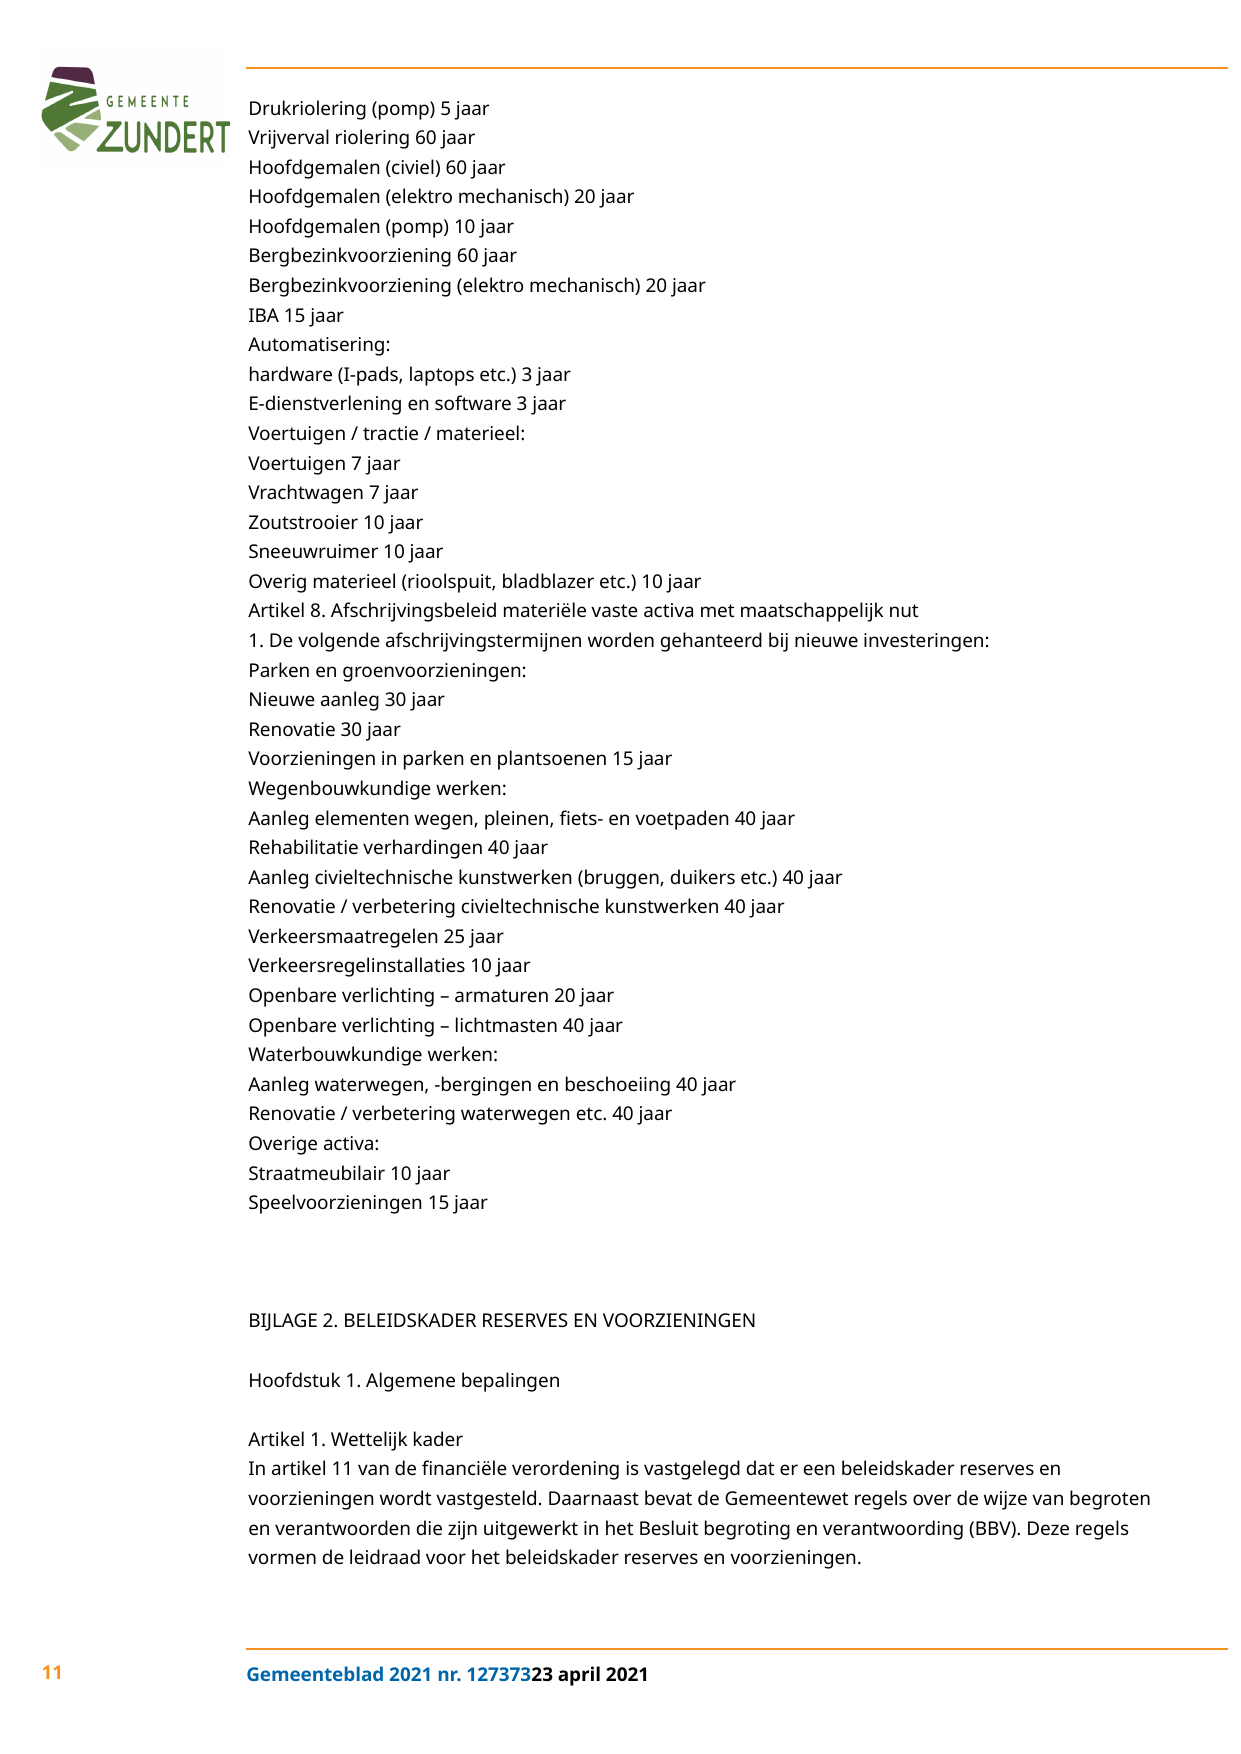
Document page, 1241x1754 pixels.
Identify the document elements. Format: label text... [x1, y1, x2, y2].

text Drukriolering (pomp) 5 jaar [248, 95, 1152, 121]
text Voorzieningen in parken en plantsoenen 15 jaar [248, 746, 1152, 771]
text Voertuigen / tractie / materieel: [248, 420, 1152, 446]
text Parken en groenvoorzieningen: [248, 657, 1152, 683]
text Hoofdstuk 1. Algemene bepalingen [248, 1367, 1152, 1393]
text Vrijverval riolering 60 jaar [248, 124, 1152, 150]
text Automatisering: [248, 331, 1152, 357]
text Artikel 1. Wettelijk kader [248, 1426, 1152, 1452]
text In artikel 11 van de financiële verordening is vastgelegd dat er een beleidskader reserves en voorzieningen wordt vastgesteld. Daarnaast bevat de Gemeentewet regels over de wijze van begroten en verantwoorden die zijn uitgewerkt in het Besluit begroting en verantwoording (BBV). Deze regels vormen de leidraad voor het beleidskader reserves en voorzieningen. [248, 1456, 1152, 1570]
text Overig materieel (rioolspuit, bladblazer etc.) 10 jaar [248, 568, 1152, 594]
text Aanleg elementen wegen, pleinen, fiets- en voetpaden 40 jaar [248, 805, 1152, 831]
text IBA 15 jaar [248, 302, 1152, 328]
text Waterbouwkundige werken: [248, 1041, 1152, 1067]
text Renovatie / verbetering civieltechnische kunstwerken 40 jaar [248, 893, 1152, 919]
text Zoutstrooier 10 jaar [248, 509, 1152, 535]
text Sneeuwruimer 10 jaar [248, 538, 1152, 564]
text 1. De volgende afschrijvingstermijnen worden gehanteerd bij nieuwe investeringen: [248, 627, 1152, 653]
text Hoofdgemalen (civiel) 60 jaar [248, 154, 1152, 180]
text Overige activa: [248, 1130, 1152, 1156]
text Hoofdgemalen (elektro mechanisch) 20 jaar [248, 183, 1152, 209]
text Verkeersmaatregelen 25 jaar [248, 923, 1152, 949]
text BIJLAGE 2. BELEIDSKADER RESERVES EN VOORZIENINGEN [248, 1308, 1152, 1333]
text Nieuwe aanleg 30 jaar [248, 686, 1152, 712]
text Renovatie / verbetering waterwegen etc. 40 jaar [248, 1101, 1152, 1126]
text Openbare verlichting – armaturen 20 jaar [248, 982, 1152, 1008]
text Wegenbouwkundige werken: [248, 775, 1152, 801]
text E-dienstverlening en software 3 jaar [248, 391, 1152, 416]
text Artikel 8. Afschrijvingsbeleid materiële vaste activa met maatschappelijk nut [248, 598, 1152, 623]
text Renovatie 30 jaar [248, 716, 1152, 742]
text Speelvoorzieningen 15 jaar [248, 1189, 1152, 1215]
text Aanleg waterwegen, -bergingen en beschoeiing 40 jaar [248, 1071, 1152, 1097]
text Rehabilitatie verhardingen 40 jaar [248, 834, 1152, 860]
text hardware (I-pads, laptops etc.) 3 jaar [248, 361, 1152, 387]
text Verkeersregelinstallaties 10 jaar [248, 953, 1152, 978]
picture [41, 47, 231, 172]
text Bergbezinkvoorziening 60 jaar [248, 243, 1152, 268]
text Straatmeubilair 10 jaar [248, 1160, 1152, 1186]
text Openbare verlichting – lichtmasten 40 jaar [248, 1012, 1152, 1038]
text Voertuigen 7 jaar [248, 450, 1152, 476]
text Bergbezinkvoorziening (elektro mechanisch) 20 jaar [248, 272, 1152, 298]
text Vrachtwagen 7 jaar [248, 479, 1152, 505]
text Aanleg civieltechnische kunstwerken (bruggen, duikers etc.) 40 jaar [248, 864, 1152, 890]
text Hoofdgemalen (pomp) 10 jaar [248, 213, 1152, 239]
